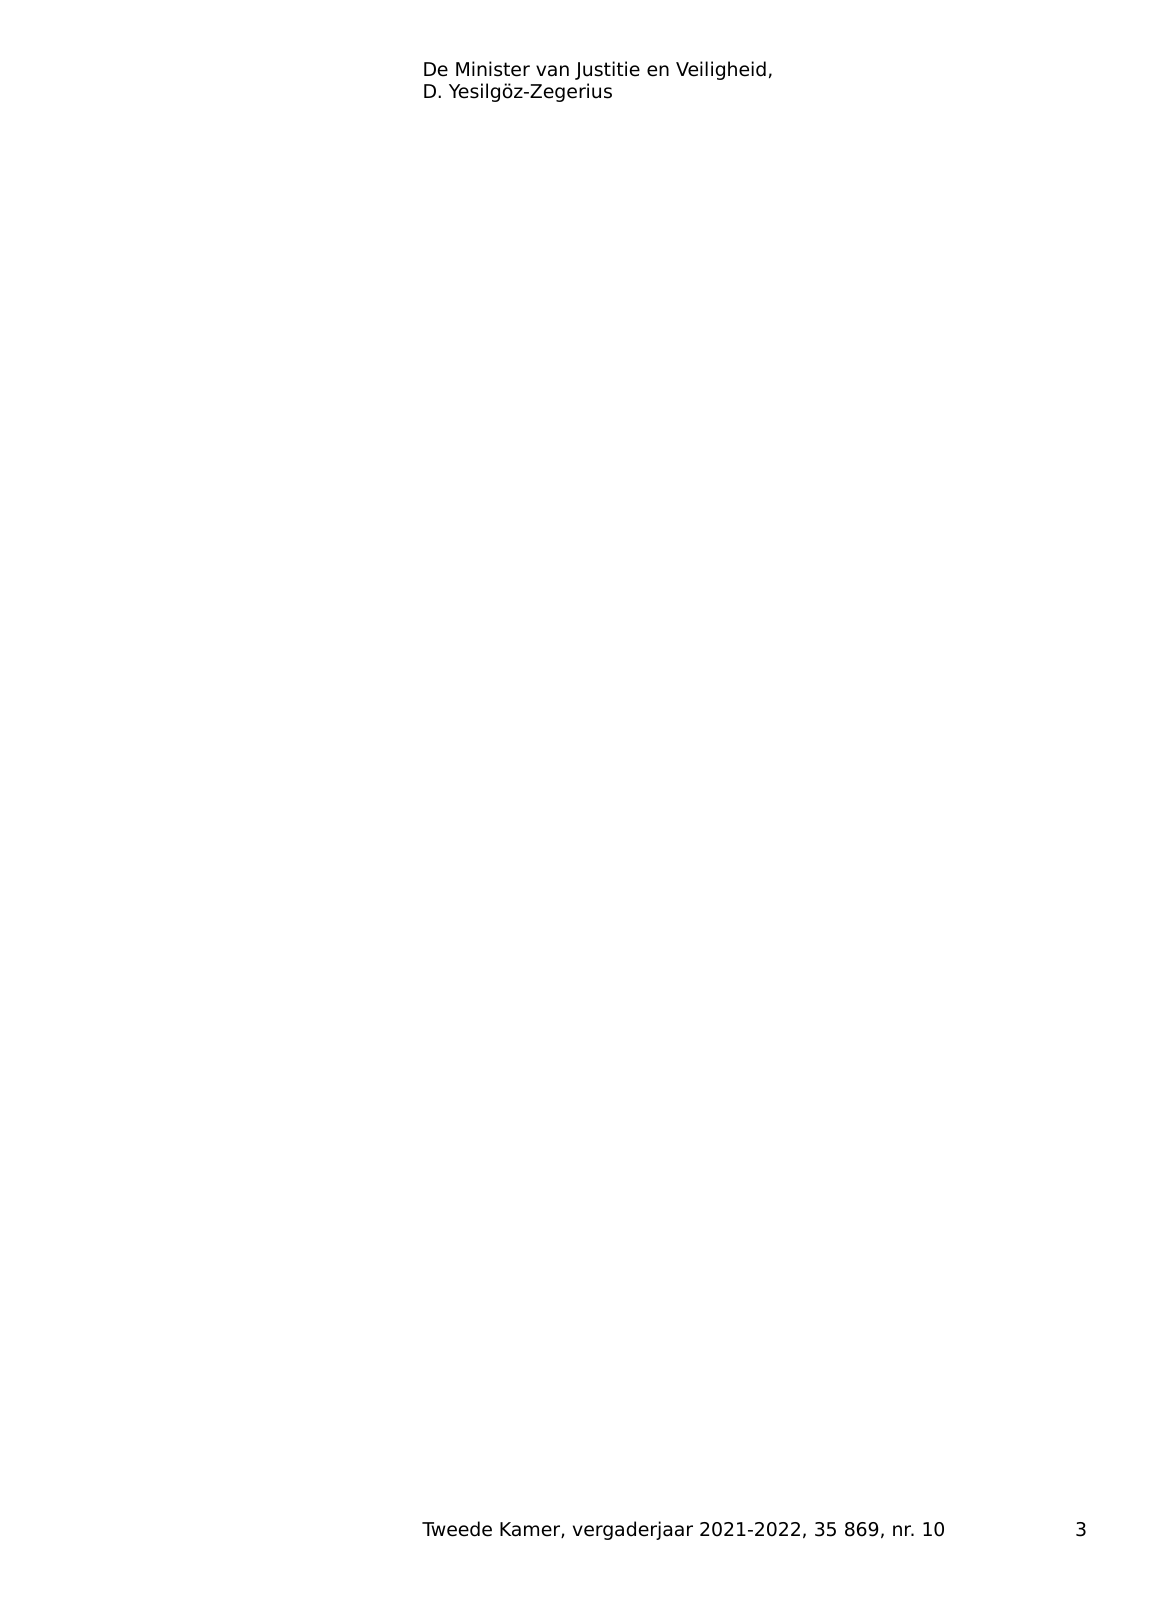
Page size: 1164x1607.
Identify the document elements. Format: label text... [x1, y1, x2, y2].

text De Minister van Justitie en Veiligheid, D. Yesilgöz-Zegerius [422, 59, 1087, 103]
